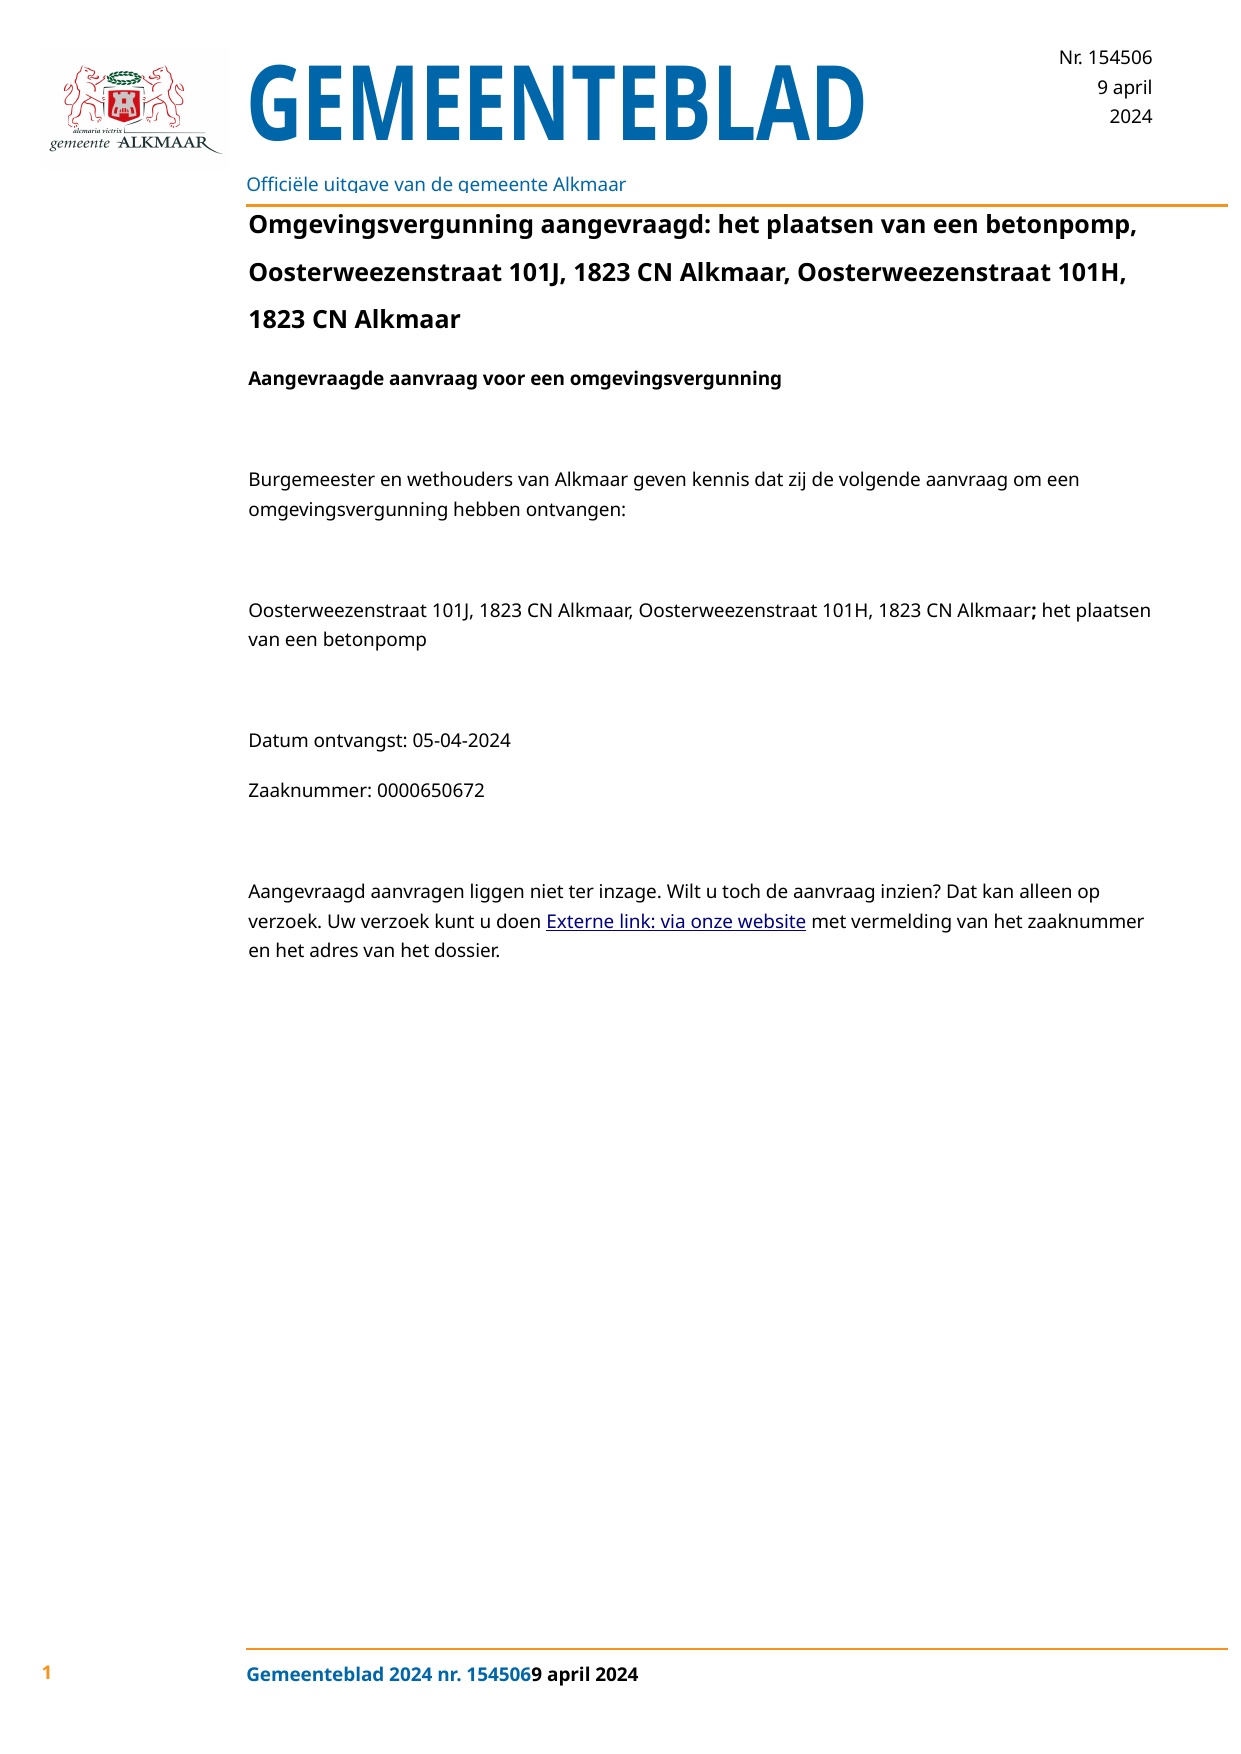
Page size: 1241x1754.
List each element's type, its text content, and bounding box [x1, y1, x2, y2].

text Burgemeester en wethouders van Alkmaar geven kennis dat zij de volgende aanvraag om een omgevingsvergunning hebben ontvangen: [248, 466, 1152, 522]
text Aangevraagd aanvragen liggen niet ter inzage. Wilt u toch de aanvraag inzien? Dat kan alleen op verzoek. Uw verzoek kunt u doen Externe link: via onze website met vermelding van het zaaknummer en het adres van het dossier. [248, 878, 1152, 963]
text Aangevraagde aanvraag voor een omgevingsvergunning [248, 366, 1152, 391]
picture [41, 47, 231, 172]
text Zaaknummer: 0000650672 [248, 778, 1152, 803]
text Omgevingsvergunning aangevraagd: het plaatsen van een betonpomp, Oosterweezenstraat 101J, 1823 CN Alkmaar, Oosterweezenstraat 101H, 1823 CN Alkmaar [248, 207, 1152, 336]
text Datum ontvangst: 05-04-2024 [248, 727, 1152, 753]
text Oosterweezenstraat 101J, 1823 CN Alkmaar, Oosterweezenstraat 101H, 1823 CN Alkmaar; het plaatsen van een betonpomp [248, 597, 1152, 652]
